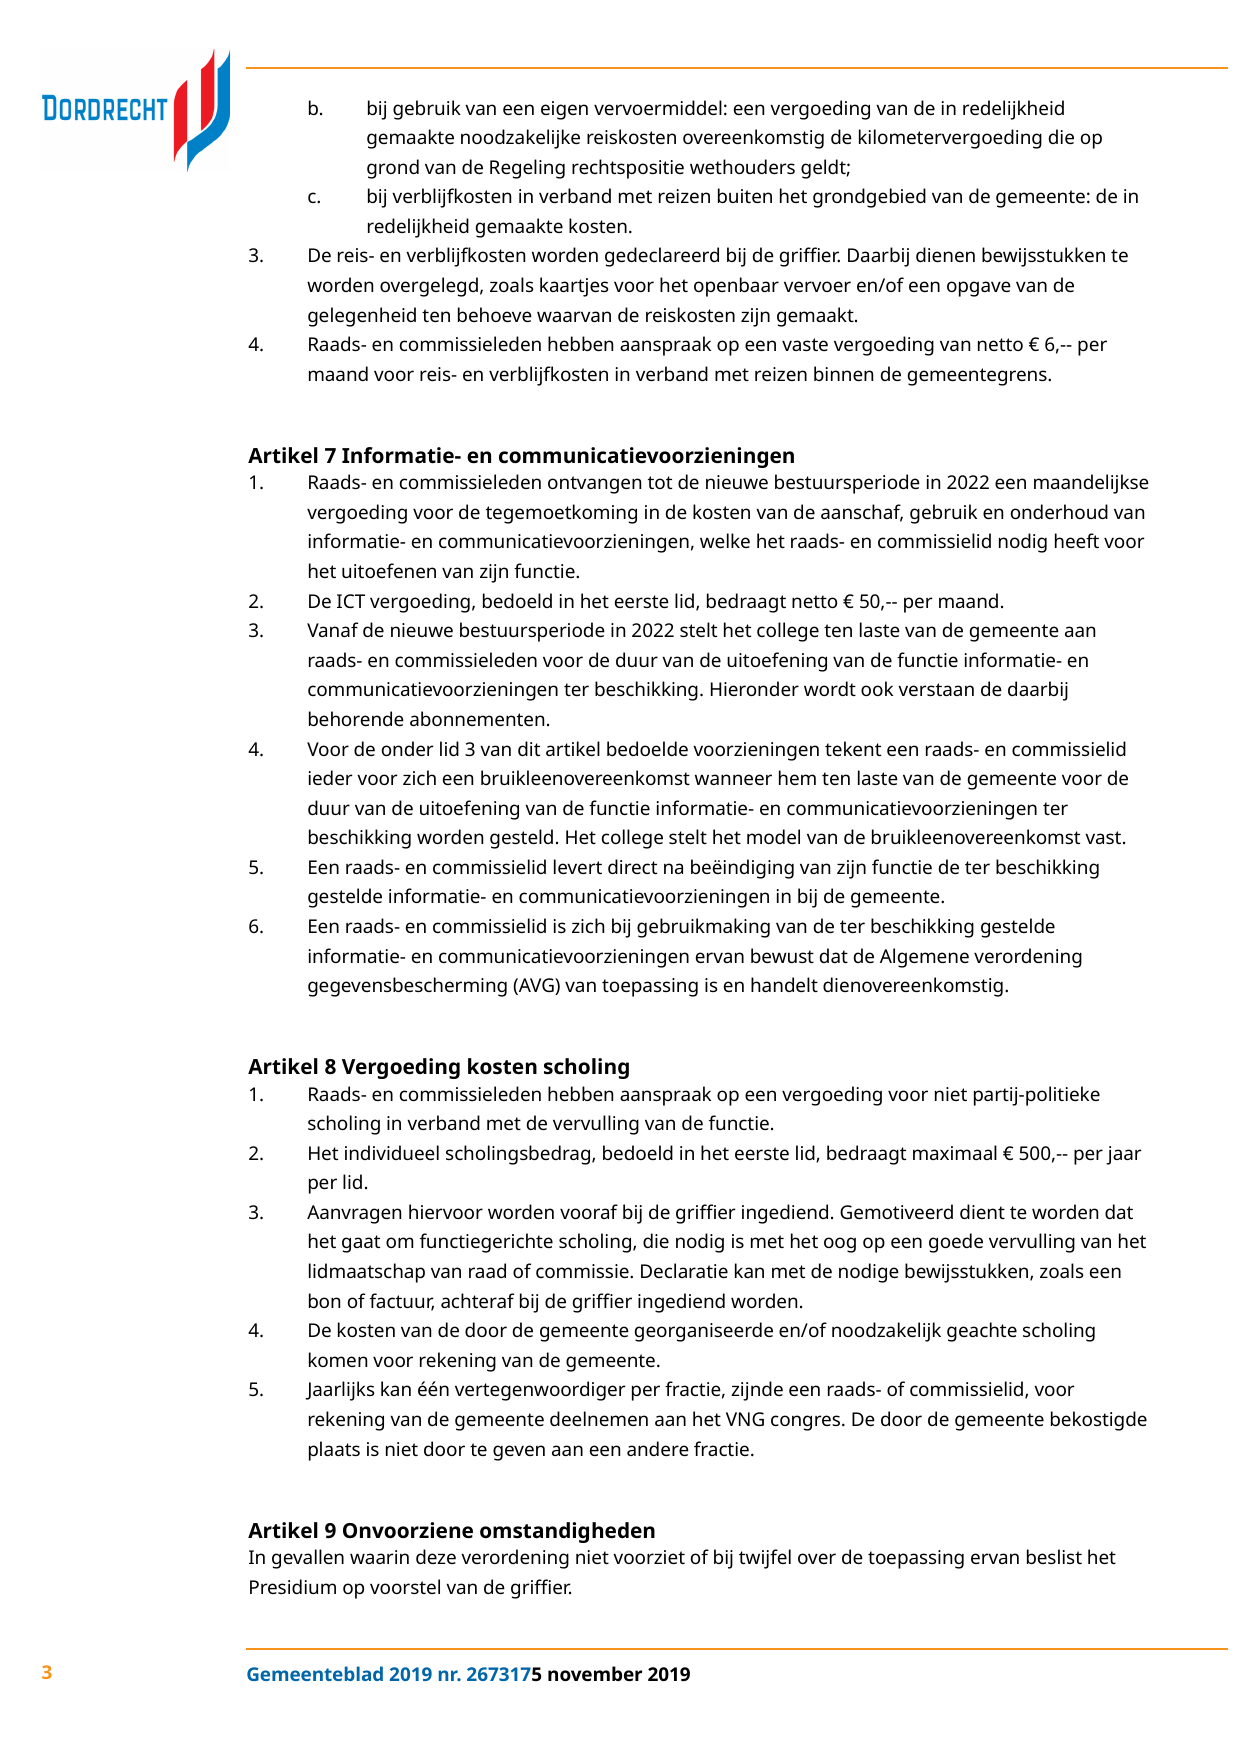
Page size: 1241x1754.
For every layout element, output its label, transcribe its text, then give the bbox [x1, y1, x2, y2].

list bij verblijfkosten in verband met reizen buiten het grondgebied van de gemeente: de in redelijkheid gemaakte kosten. [307, 183, 1152, 239]
list De kosten van de door de gemeente georganiseerde en/of noodzakelijk geachte scholing komen voor rekening van de gemeente. [248, 1317, 1152, 1373]
picture [41, 47, 231, 172]
list Raads- en commissieleden ontvangen tot de nieuwe bestuursperiode in 2022 een maandelijkse vergoeding voor de tegemoetkoming in de kosten van de aanschaf, gebruik en onderhoud van informatie- en communicatievoorzieningen, welke het raads- en commissielid nodig heeft voor het uitoefenen van zijn functie. [248, 469, 1152, 584]
list Een raads- en commissielid is zich bij gebruikmaking van de ter beschikking gestelde informatie- en communicatievoorzieningen ervan bewust dat de Algemene verordening gegevensbescherming (AVG) van toepassing is en handelt dienovereenkomstig. [248, 913, 1152, 998]
list Raads- en commissieleden hebben aanspraak op een vaste vergoeding van netto € 6,-- per maand voor reis- en verblijfkosten in verband met reizen binnen de gemeentegrens. [248, 331, 1152, 387]
text Artikel 8 Vergoeding kosten scholing [248, 1052, 1152, 1081]
list Raads- en commissieleden hebben aanspraak op een vergoeding voor niet partij-politieke scholing in verband met de vervulling van de functie. [248, 1081, 1152, 1136]
text Artikel 7 Informatie- en communicatievoorzieningen [248, 441, 1152, 469]
text Artikel 9 Onvoorziene omstandigheden [248, 1516, 1152, 1544]
list Het individueel scholingsbedrag, bedoeld in het eerste lid, bedraagt maximaal € 500,-- per jaar per lid. [248, 1140, 1152, 1195]
list bij gebruik van een eigen vervoermiddel: een vergoeding van de in redelijkheid gemaakte noodzakelijke reiskosten overeenkomstig de kilometervergoeding die op grond van de Regeling rechtspositie wethouders geldt; [307, 95, 1152, 180]
list Aanvragen hiervoor worden vooraf bij de griffier ingediend. Gemotiveerd dient te worden dat het gaat om functiegerichte scholing, die nodig is met het oog op een goede vervulling van het lidmaatschap van raad of commissie. Declaratie kan met de nodige bewijsstukken, zoals een bon of factuur, achteraf bij de griffier ingediend worden. [248, 1199, 1152, 1314]
list De reis- en verblijfkosten worden gedeclareerd bij de griffier. Daarbij dienen bewijsstukken te worden overgelegd, zoals kaartjes voor het openbaar vervoer en/of een opgave van de gelegenheid ten behoeve waarvan de reiskosten zijn gemaakt. [248, 243, 1152, 328]
list Jaarlijks kan één vertegenwoordiger per fractie, zijnde een raads- of commissielid, voor rekening van de gemeente deelnemen aan het VNG congres. De door de gemeente bekostigde plaats is niet door te geven aan een andere fractie. [248, 1377, 1152, 1462]
list Voor de onder lid 3 van dit artikel bedoelde voorzieningen tekent een raads- en commissielid ieder voor zich een bruikleenovereenkomst wanneer hem ten laste van de gemeente voor de duur van de uitoefening van de functie informatie- en communicatievoorzieningen ter beschikking worden gesteld. Het college stelt het model van de bruikleenovereenkomst vast. [248, 736, 1152, 850]
list Vanaf de nieuwe bestuursperiode in 2022 stelt het college ten laste van de gemeente aan raads- en commissieleden voor de duur van de uitoefening van de functie informatie- en communicatievoorzieningen ter beschikking. Hieronder wordt ook verstaan de daarbij behorende abonnementen. [248, 617, 1152, 732]
list De ICT vergoeding, bedoeld in het eerste lid, bedraagt netto € 50,-- per maand. [248, 588, 1152, 613]
list Een raads- en commissielid levert direct na beëindiging van zijn functie de ter beschikking gestelde informatie- en communicatievoorzieningen in bij de gemeente. [248, 854, 1152, 909]
text In gevallen waarin deze verordening niet voorziet of bij twijfel over de toepassing ervan beslist het Presidium op voorstel van de griffier. [248, 1544, 1152, 1599]
